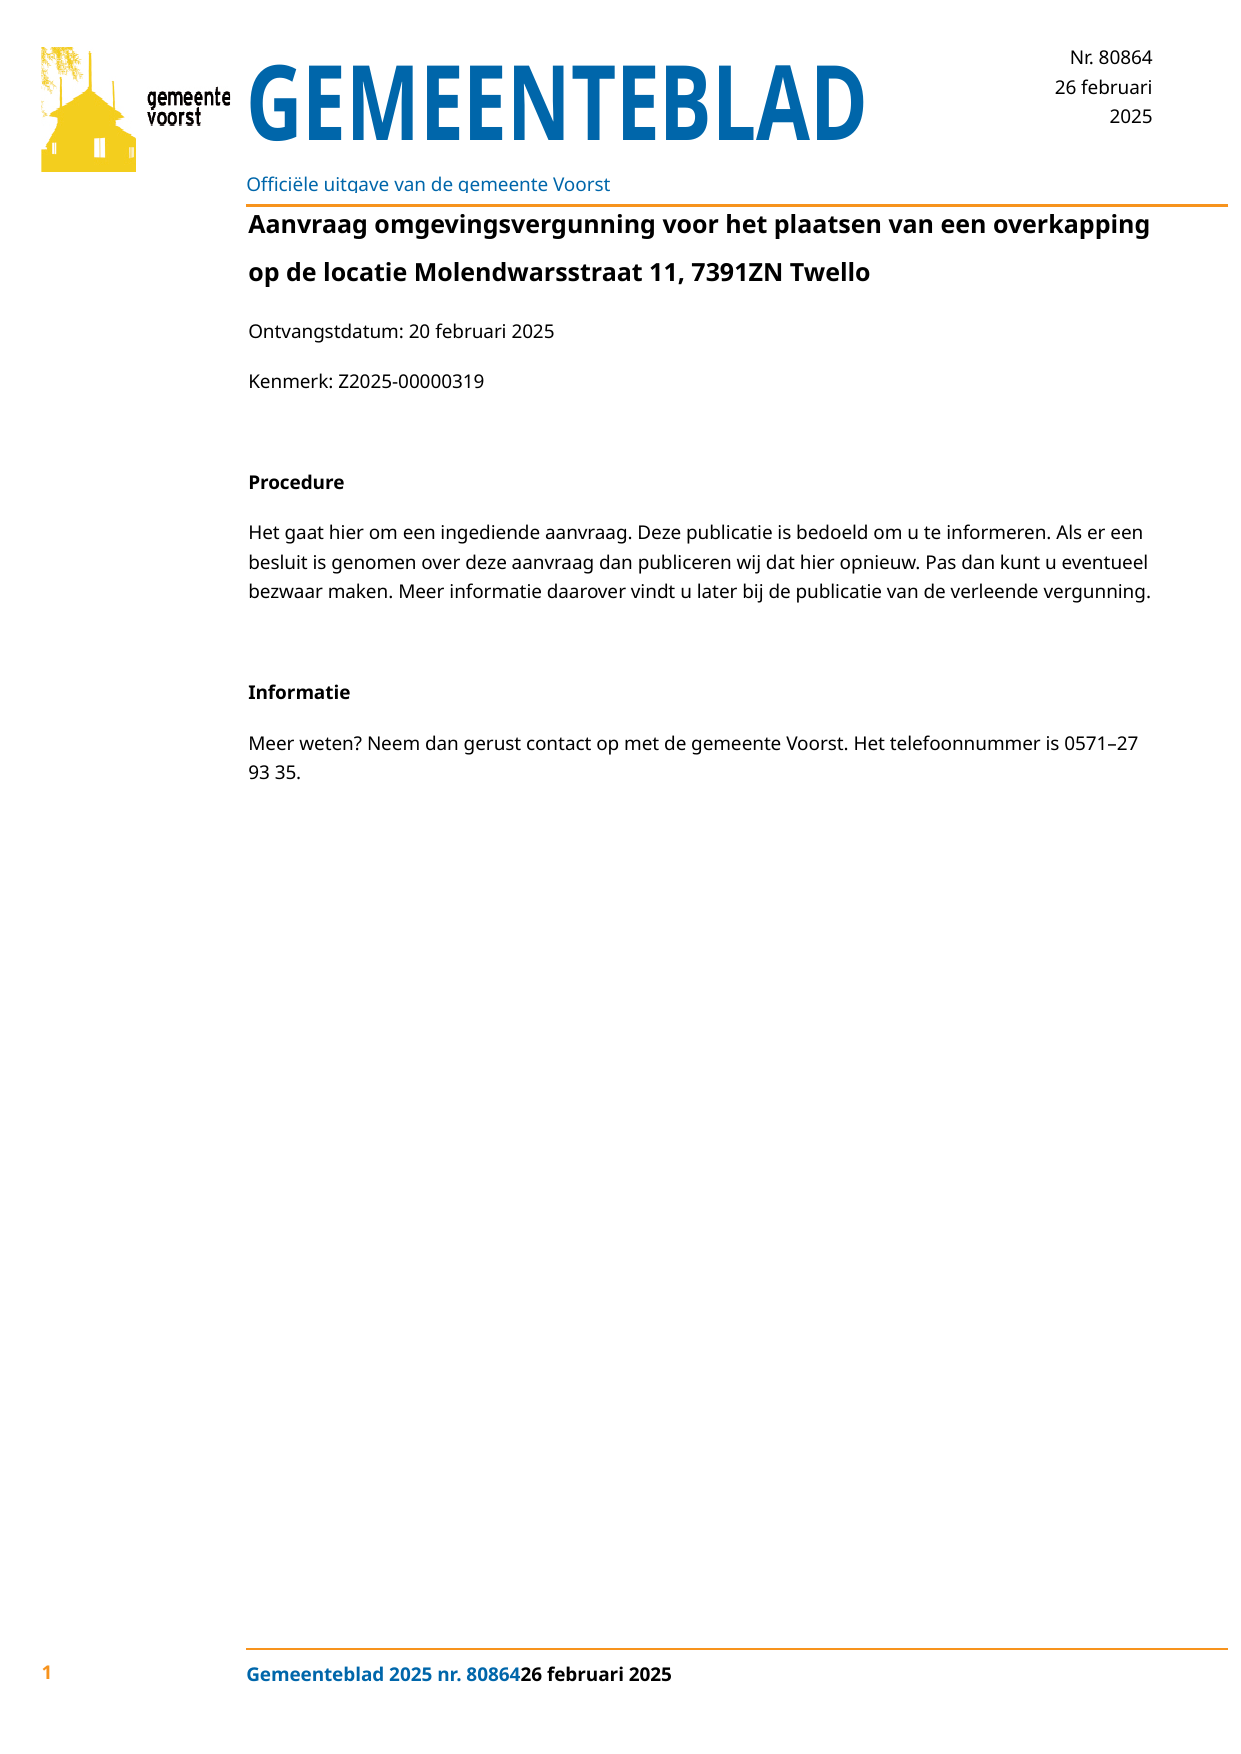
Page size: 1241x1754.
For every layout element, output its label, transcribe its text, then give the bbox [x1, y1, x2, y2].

text Informatie [248, 679, 1152, 705]
text Het gaat hier om een ingediende aanvraag. Deze publicatie is bedoeld om u te informeren. Als er een besluit is genomen over deze aanvraag dan publiceren wij dat hier opnieuw. Pas dan kunt u eventueel bezwaar maken. Meer informatie daarover vindt u later bij de publicatie van de verleende vergunning. [248, 519, 1152, 604]
text Procedure [248, 469, 1152, 495]
text Kenmerk: Z2025-00000319 [248, 368, 1152, 394]
text Ontvangstdatum: 20 februari 2025 [248, 318, 1152, 344]
text Meer weten? Neem dan gerust contact op met de gemeente Voorst. Het telefoonnummer is 0571–27 93 35. [248, 730, 1152, 785]
picture [41, 47, 231, 172]
text Aanvraag omgevingsvergunning voor het plaatsen van een overkapping op de locatie Molendwarsstraat 11, 7391ZN Twello [248, 207, 1152, 288]
